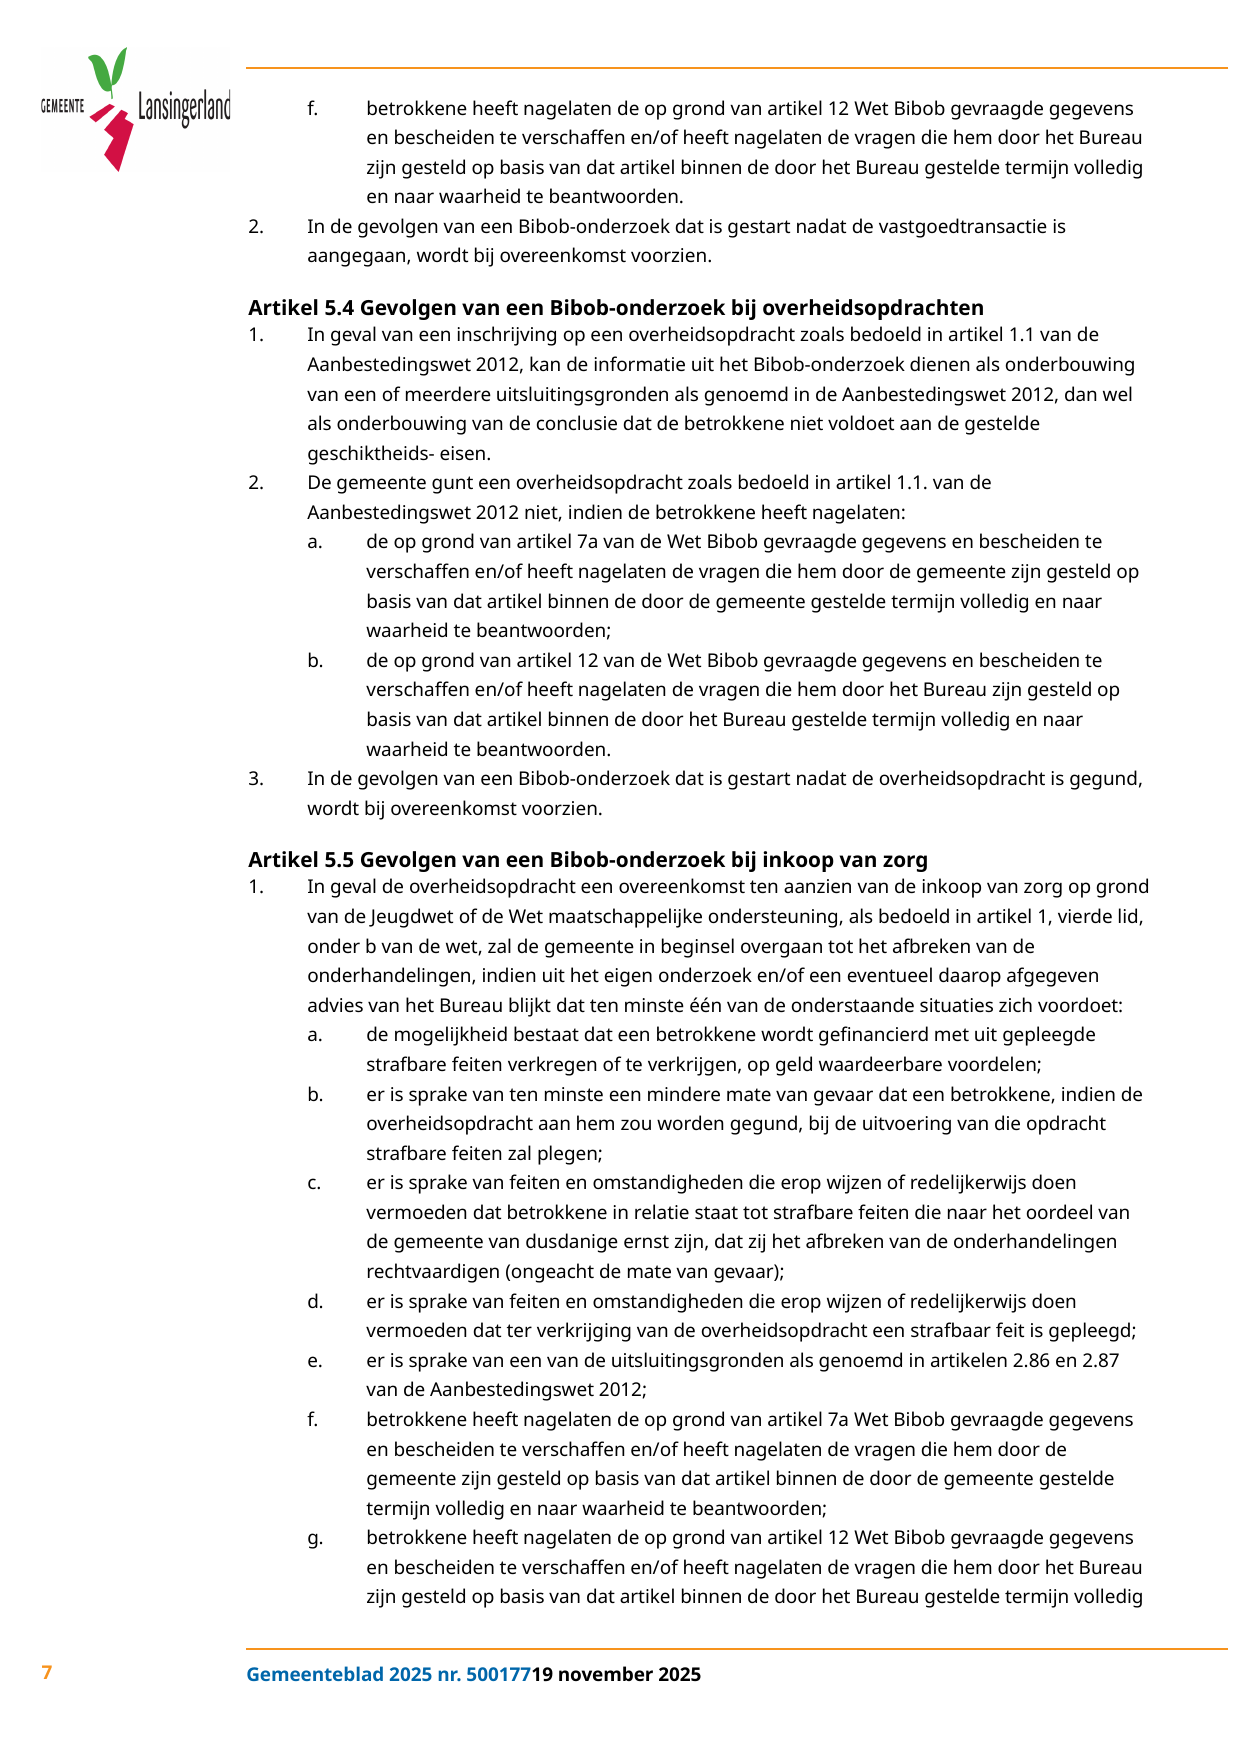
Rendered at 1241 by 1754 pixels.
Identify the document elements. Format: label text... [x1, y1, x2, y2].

list er is sprake van feiten en omstandigheden die erop wijzen of redelijkerwijs doen vermoeden dat ter verkrijging van de overheidsopdracht een strafbaar feit is gepleegd; [307, 1288, 1152, 1343]
list In geval van een inschrijving op een overheidsopdracht zoals bedoeld in artikel 1.1 van de Aanbestedingswet 2012, kan de informatie uit het Bibob-onderzoek dienen als onderbouwing van een of meerdere uitsluitingsgronden als genoemd in de Aanbestedingswet 2012, dan wel als onderbouwing van de conclusie dat de betrokkene niet voldoet aan de gestelde geschiktheids- eisen. [248, 322, 1152, 466]
list In geval de overheidsopdracht een overeenkomst ten aanzien van de inkoop van zorg op grond van de Jeugdwet of de Wet maatschappelijke ondersteuning, als bedoeld in artikel 1, vierde lid, onder b van de wet, zal de gemeente in beginsel overgaan tot het afbreken van de onderhandelingen, indien uit het eigen onderzoek en/of een eventueel daarop afgegeven advies van het Bureau blijkt dat ten minste één van de onderstaande situaties zich voordoet: [248, 874, 1152, 1018]
list de op grond van artikel 7a van de Wet Bibob gevraagde gegevens en bescheiden te verschaffen en/of heeft nagelaten de vragen die hem door de gemeente zijn gesteld op basis van dat artikel binnen de door de gemeente gestelde termijn volledig en naar waarheid te beantwoorden; [307, 529, 1152, 643]
list In de gevolgen van een Bibob-onderzoek dat is gestart nadat de overheidsopdracht is gegund, wordt bij overeenkomst voorzien. [248, 765, 1152, 821]
list In de gevolgen van een Bibob-onderzoek dat is gestart nadat de vastgoedtransactie is aangegaan, wordt bij overeenkomst voorzien. [248, 213, 1152, 268]
list betrokkene heeft nagelaten de op grond van artikel 12 Wet Bibob gevraagde gegevens en bescheiden te verschaffen en/of heeft nagelaten de vragen die hem door het Bureau zijn gesteld op basis van dat artikel binnen de door het Bureau gestelde termijn volledig [307, 1524, 1152, 1609]
list betrokkene heeft nagelaten de op grond van artikel 7a Wet Bibob gevraagde gegevens en bescheiden te verschaffen en/of heeft nagelaten de vragen die hem door de gemeente zijn gesteld op basis van dat artikel binnen de door de gemeente gestelde termijn volledig en naar waarheid te beantwoorden; [307, 1406, 1152, 1521]
picture [41, 47, 231, 172]
list er is sprake van ten minste een mindere mate van gevaar dat een betrokkene, indien de overheidsopdracht aan hem zou worden gegund, bij de uitvoering van die opdracht strafbare feiten zal plegen; [307, 1081, 1152, 1166]
list de mogelijkheid bestaat dat een betrokkene wordt gefinancierd met uit gepleegde strafbare feiten verkregen of te verkrijgen, op geld waardeerbare voordelen; [307, 1022, 1152, 1077]
text Artikel 5.5 Gevolgen van een Bibob-onderzoek bij inkoop van zorg [248, 845, 1152, 874]
list de op grond van artikel 12 van de Wet Bibob gevraagde gegevens en bescheiden te verschaffen en/of heeft nagelaten de vragen die hem door het Bureau zijn gesteld op basis van dat artikel binnen de door het Bureau gestelde termijn volledig en naar waarheid te beantwoorden. [307, 647, 1152, 761]
list De gemeente gunt een overheidsopdracht zoals bedoeld in artikel 1.1. van de Aanbestedingswet 2012 niet, indien de betrokkene heeft nagelaten: [248, 469, 1152, 525]
text Artikel 5.4 Gevolgen van een Bibob-onderzoek bij overheidsopdrachten [248, 293, 1152, 322]
list er is sprake van een van de uitsluitingsgronden als genoemd in artikelen 2.86 en 2.87 van de Aanbestedingswet 2012; [307, 1347, 1152, 1402]
list betrokkene heeft nagelaten de op grond van artikel 12 Wet Bibob gevraagde gegevens en bescheiden te verschaffen en/of heeft nagelaten de vragen die hem door het Bureau zijn gesteld op basis van dat artikel binnen de door het Bureau gestelde termijn volledig en naar waarheid te beantwoorden. [307, 95, 1152, 209]
list er is sprake van feiten en omstandigheden die erop wijzen of redelijkerwijs doen vermoeden dat betrokkene in relatie staat tot strafbare feiten die naar het oordeel van de gemeente van dusdanige ernst zijn, dat zij het afbreken van de onderhandelingen rechtvaardigen (ongeacht de mate van gevaar); [307, 1169, 1152, 1284]
